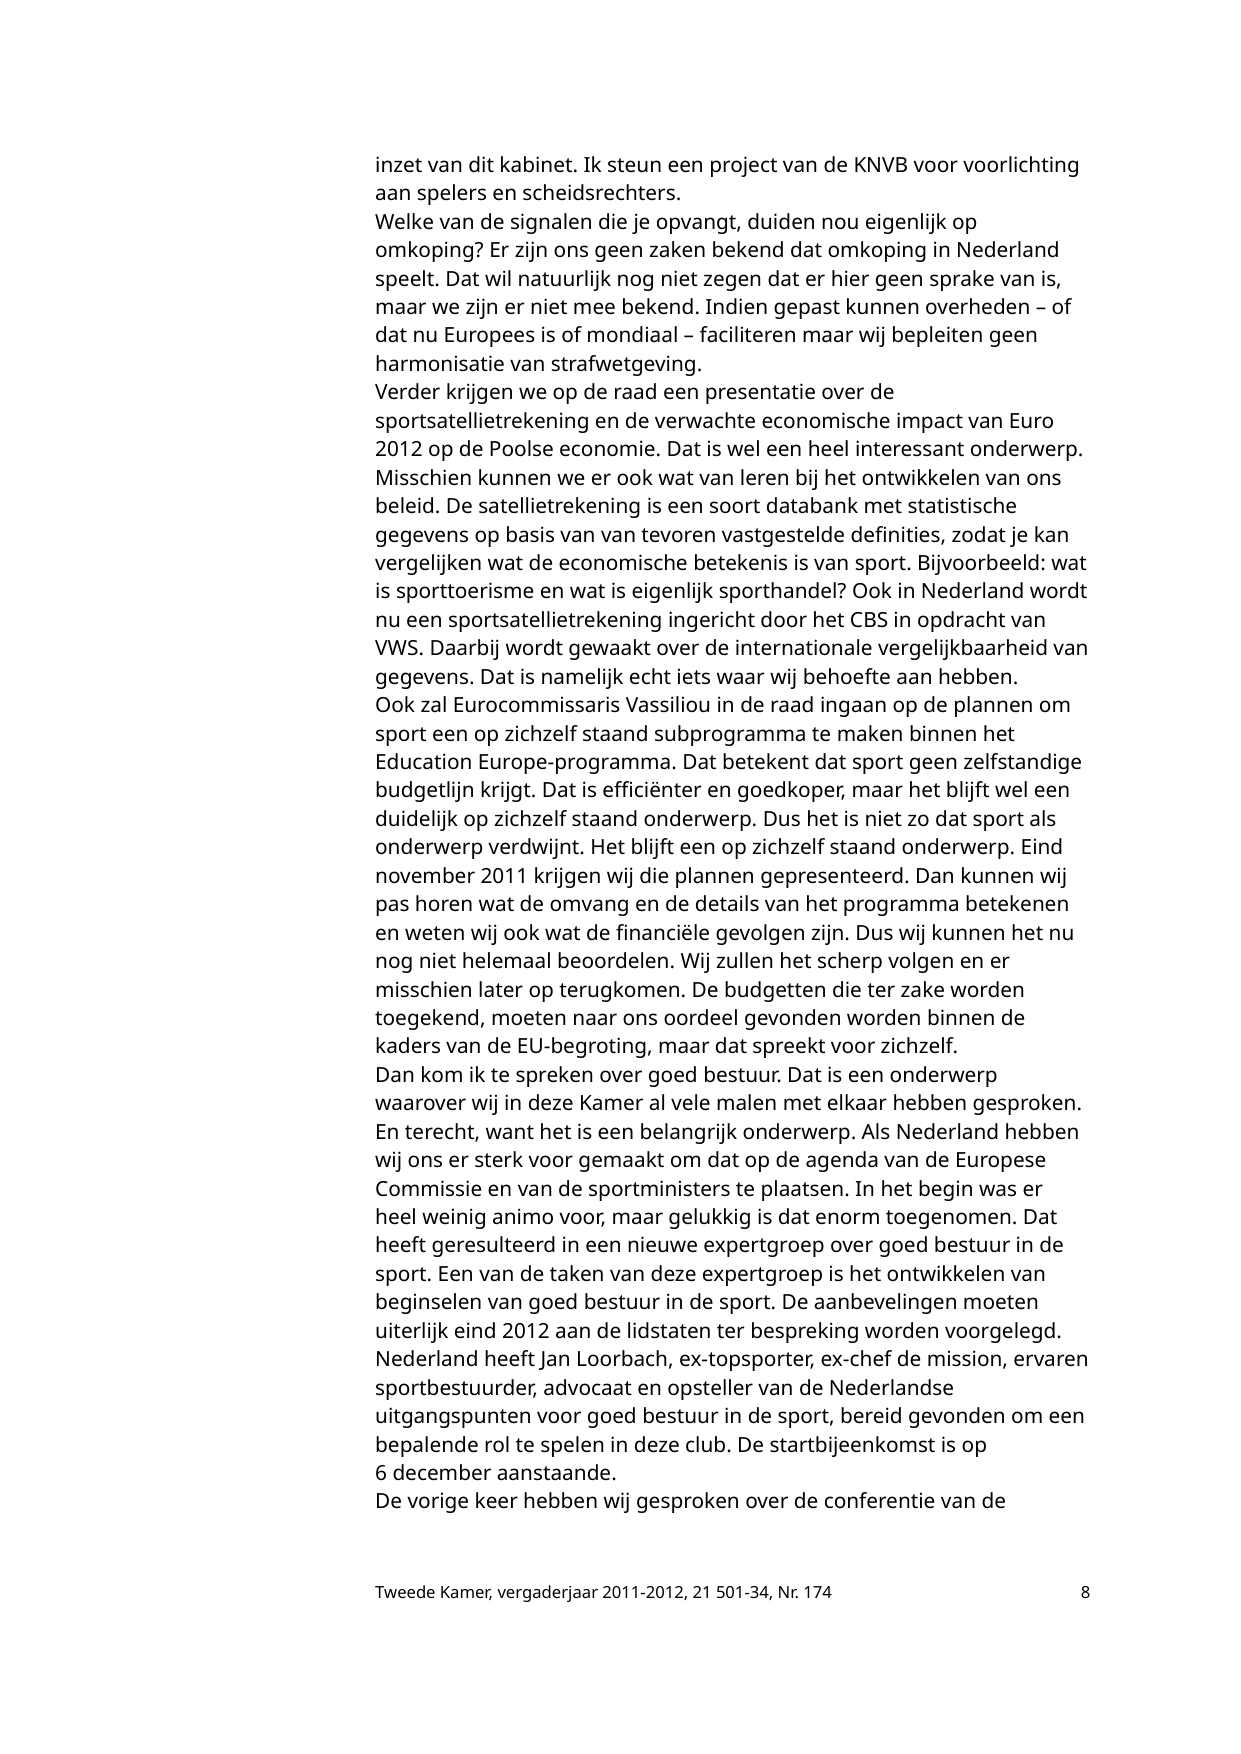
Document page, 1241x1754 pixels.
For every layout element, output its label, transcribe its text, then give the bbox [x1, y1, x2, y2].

text inzet van dit kabinet. Ik steun een project van de KNVB voor voorlichting aan spelers en scheidsrechters. [375, 150, 1090, 207]
text Welke van de signalen die je opvangt, duiden nou eigenlijk op omkoping? Er zijn ons geen zaken bekend dat omkoping in Nederland speelt. Dat wil natuurlijk nog niet zegen dat er hier geen sprake van is, maar we zijn er niet mee bekend. Indien gepast kunnen overheden – of dat nu Europees is of mondiaal – faciliteren maar wij bepleiten geen harmonisatie van strafwetgeving. [375, 207, 1090, 377]
text Ook zal Eurocommissaris Vassiliou in de raad ingaan op de plannen om sport een op zichzelf staand subprogramma te maken binnen het Education Europe-programma. Dat betekent dat sport geen zelfstandige budgetlijn krijgt. Dat is efficiënter en goedkoper, maar het blijft wel een duidelijk op zichzelf staand onderwerp. Dus het is niet zo dat sport als onderwerp verdwijnt. Het blijft een op zichzelf staand onderwerp. Eind november 2011 krijgen wij die plannen gepresenteerd. Dan kunnen wij pas horen wat de omvang en de details van het programma betekenen en weten wij ook wat de financiële gevolgen zijn. Dus wij kunnen het nu nog niet helemaal beoordelen. Wij zullen het scherp volgen en er misschien later op terugkomen. De budgetten die ter zake worden toegekend, moeten naar ons oordeel gevonden worden binnen de kaders van de EU-begroting, maar dat spreekt voor zichzelf. [375, 690, 1090, 1060]
text De vorige keer hebben wij gesproken over de conferentie van de [375, 1487, 1090, 1515]
text Verder krijgen we op de raad een presentatie over de sportsatellietrekening en de verwachte economische impact van Euro 2012 op de Poolse economie. Dat is wel een heel interessant onderwerp. Misschien kunnen we er ook wat van leren bij het ontwikkelen van ons beleid. De satellietrekening is een soort databank met statistische gegevens op basis van van tevoren vastgestelde definities, zodat je kan vergelijken wat de economische betekenis is van sport. Bijvoorbeeld: wat is sporttoerisme en wat is eigenlijk sporthandel? Ook in Nederland wordt nu een sportsatellietrekening ingericht door het CBS in opdracht van VWS. Daarbij wordt gewaakt over de internationale vergelijkbaarheid van gegevens. Dat is namelijk echt iets waar wij behoefte aan hebben. [375, 377, 1090, 690]
text Dan kom ik te spreken over goed bestuur. Dat is een onderwerp waarover wij in deze Kamer al vele malen met elkaar hebben gesproken. En terecht, want het is een belangrijk onderwerp. Als Nederland hebben wij ons er sterk voor gemaakt om dat op de agenda van de Europese Commissie en van de sportministers te plaatsen. In het begin was er heel weinig animo voor, maar gelukkig is dat enorm toegenomen. Dat heeft geresulteerd in een nieuwe expertgroep over goed bestuur in de sport. Een van de taken van deze expertgroep is het ontwikkelen van beginselen van goed bestuur in de sport. De aanbevelingen moeten uiterlijk eind 2012 aan de lidstaten ter bespreking worden voorgelegd. Nederland heeft Jan Loorbach, ex-topsporter, ex-chef de mission, ervaren sportbestuurder, advocaat en opsteller van de Nederlandse uitgangspunten voor goed bestuur in de sport, bereid gevonden om een bepalende rol te spelen in deze club. De startbijeenkomst is op 6 december aanstaande. [375, 1060, 1090, 1487]
